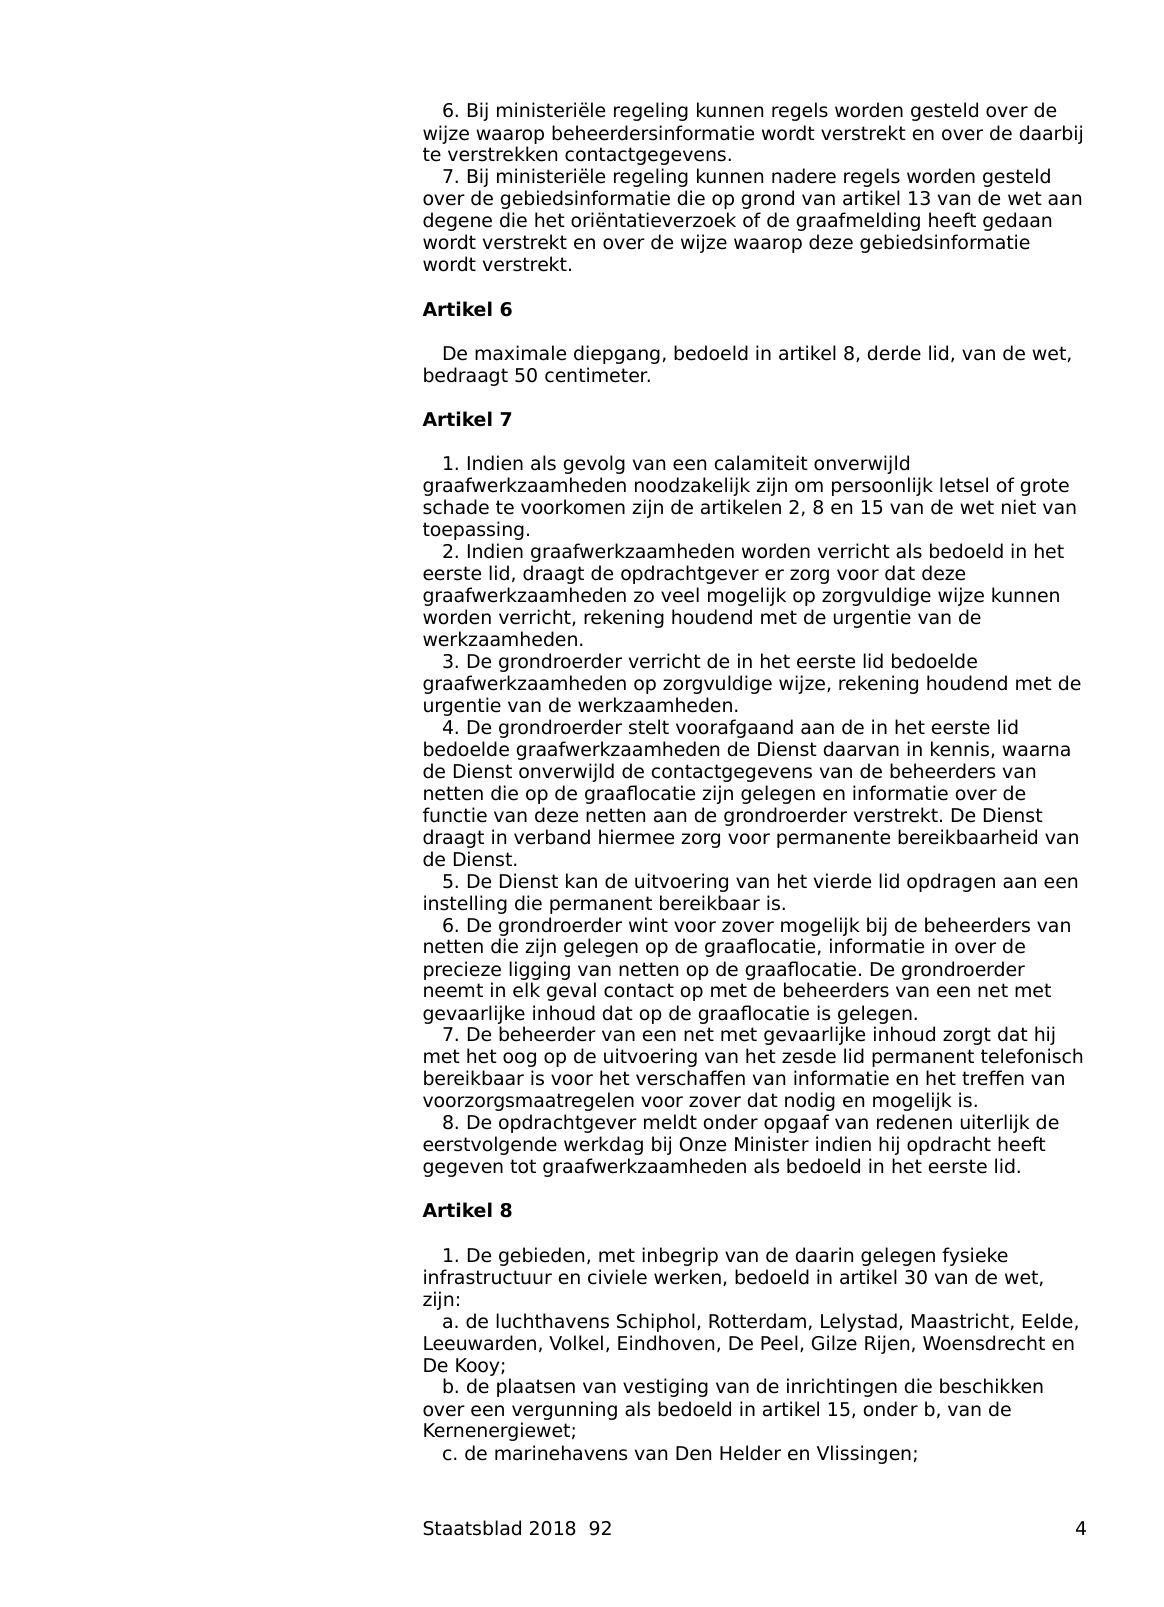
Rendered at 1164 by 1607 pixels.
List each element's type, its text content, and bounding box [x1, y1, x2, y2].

text 1. Indien als gevolg van een calamiteit onverwijld graafwerkzaamheden noodzakelijk zijn om persoonlijk letsel of grote schade te voorkomen zijn de artikelen 2, 8 en 15 van de wet niet van toepassing. [422, 453, 1087, 541]
text b. de plaatsen van vestiging van de inrichtingen die beschikken over een vergunning als bedoeld in artikel 15, onder b, van de Kernenergiewet; [422, 1376, 1087, 1442]
text a. de luchthavens Schiphol, Rotterdam, Lelystad, Maastricht, Eelde, Leeuwarden, Volkel, Eindhoven, De Peel, Gilze Rijen, Woensdrecht en De Kooy; [422, 1311, 1087, 1376]
text 1. De gebieden, met inbegrip van de daarin gelegen fysieke infrastructuur en civiele werken, bedoeld in artikel 30 van de wet, zijn: [422, 1244, 1087, 1311]
subtitle Artikel 7 [422, 409, 1087, 431]
text 6. De grondroerder wint voor zover mogelijk bij de beheerders van netten die zijn gelegen op de graaflocatie, informatie in over de precieze ligging van netten op de graaflocatie. De grondroerder neemt in elk geval contact op met de beheerders van een net met gevaarlijke inhoud dat op de graaflocatie is gelegen. [422, 914, 1087, 1024]
text 7. Bij ministeriële regeling kunnen nadere regels worden gesteld over de gebiedsinformatie die op grond van artikel 13 van de wet aan degene die het oriëntatieverzoek of de graafmelding heeft gedaan wordt verstrekt en over de wijze waarop deze gebiedsinformatie wordt verstrekt. [422, 166, 1087, 276]
text 4. De grondroerder stelt voorafgaand aan de in het eerste lid bedoelde graafwerkzaamheden de Dienst daarvan in kennis, waarna de Dienst onverwijld de contactgegevens van de beheerders van netten die op de graaflocatie zijn gelegen en informatie over de functie van deze netten aan de grondroerder verstrekt. De Dienst draagt in verband hiermee zorg voor permanente bereikbaarheid van de Dienst. [422, 717, 1087, 871]
text 7. De beheerder van een net met gevaarlijke inhoud zorgt dat hij met het oog op de uitvoering van het zesde lid permanent telefonisch bereikbaar is voor het verschaffen van informatie en het treffen van voorzorgsmaatregelen voor zover dat nodig en mogelijk is. [422, 1024, 1087, 1112]
subtitle Artikel 6 [422, 298, 1087, 320]
subtitle Artikel 8 [422, 1200, 1087, 1222]
text c. de marinehavens van Den Helder en Vlissingen; [422, 1442, 1087, 1464]
text De maximale diepgang, bedoeld in artikel 8, derde lid, van de wet, bedraagt 50 centimeter. [422, 343, 1087, 387]
text 3. De grondroerder verricht de in het eerste lid bedoelde graafwerkzaamheden op zorgvuldige wijze, rekening houdend met de urgentie van de werkzaamheden. [422, 651, 1087, 717]
text 2. Indien graafwerkzaamheden worden verricht als bedoeld in het eerste lid, draagt de opdrachtgever er zorg voor dat deze graafwerkzaamheden zo veel mogelijk op zorgvuldige wijze kunnen worden verricht, rekening houdend met de urgentie van de werkzaamheden. [422, 541, 1087, 651]
text 5. De Dienst kan de uitvoering van het vierde lid opdragen aan een instelling die permanent bereikbaar is. [422, 871, 1087, 914]
text 6. Bij ministeriële regeling kunnen regels worden gesteld over de wijze waarop beheerdersinformatie wordt verstrekt en over de daarbij te verstrekken contactgegevens. [422, 100, 1087, 166]
text 8. De opdrachtgever meldt onder opgaaf van redenen uiterlijk de eerstvolgende werkdag bij Onze Minister indien hij opdracht heeft gegeven tot graafwerkzaamheden als bedoeld in het eerste lid. [422, 1112, 1087, 1178]
